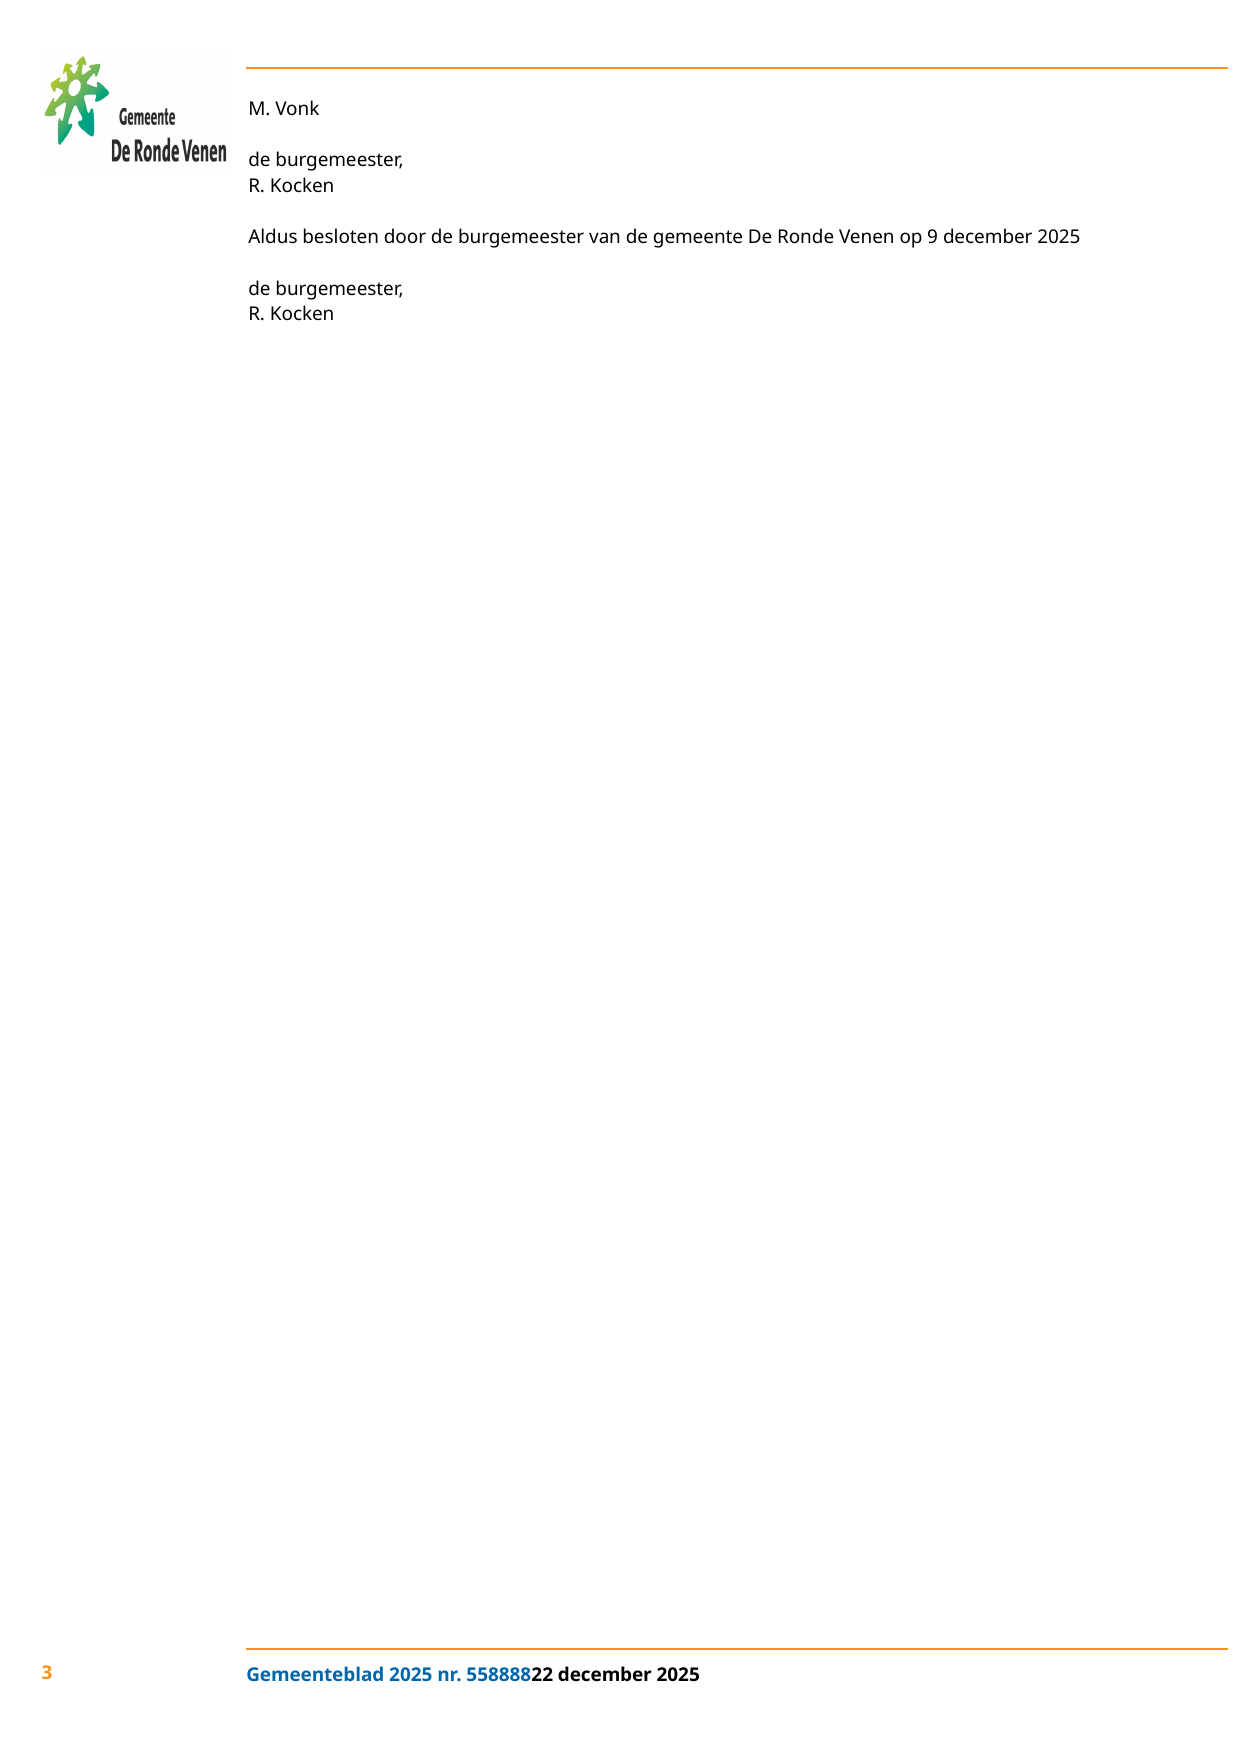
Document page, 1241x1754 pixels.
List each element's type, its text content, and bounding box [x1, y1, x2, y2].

text R. Kocken [248, 301, 1152, 326]
text R. Kocken [248, 172, 1152, 198]
text de burgemeester, [248, 275, 1152, 301]
text Aldus besloten door de burgemeester van de gemeente De Ronde Venen op 9 december 2025 [248, 223, 1152, 249]
text de burgemeester, [248, 146, 1152, 172]
text M. Vonk [248, 95, 1152, 121]
picture [41, 47, 231, 172]
